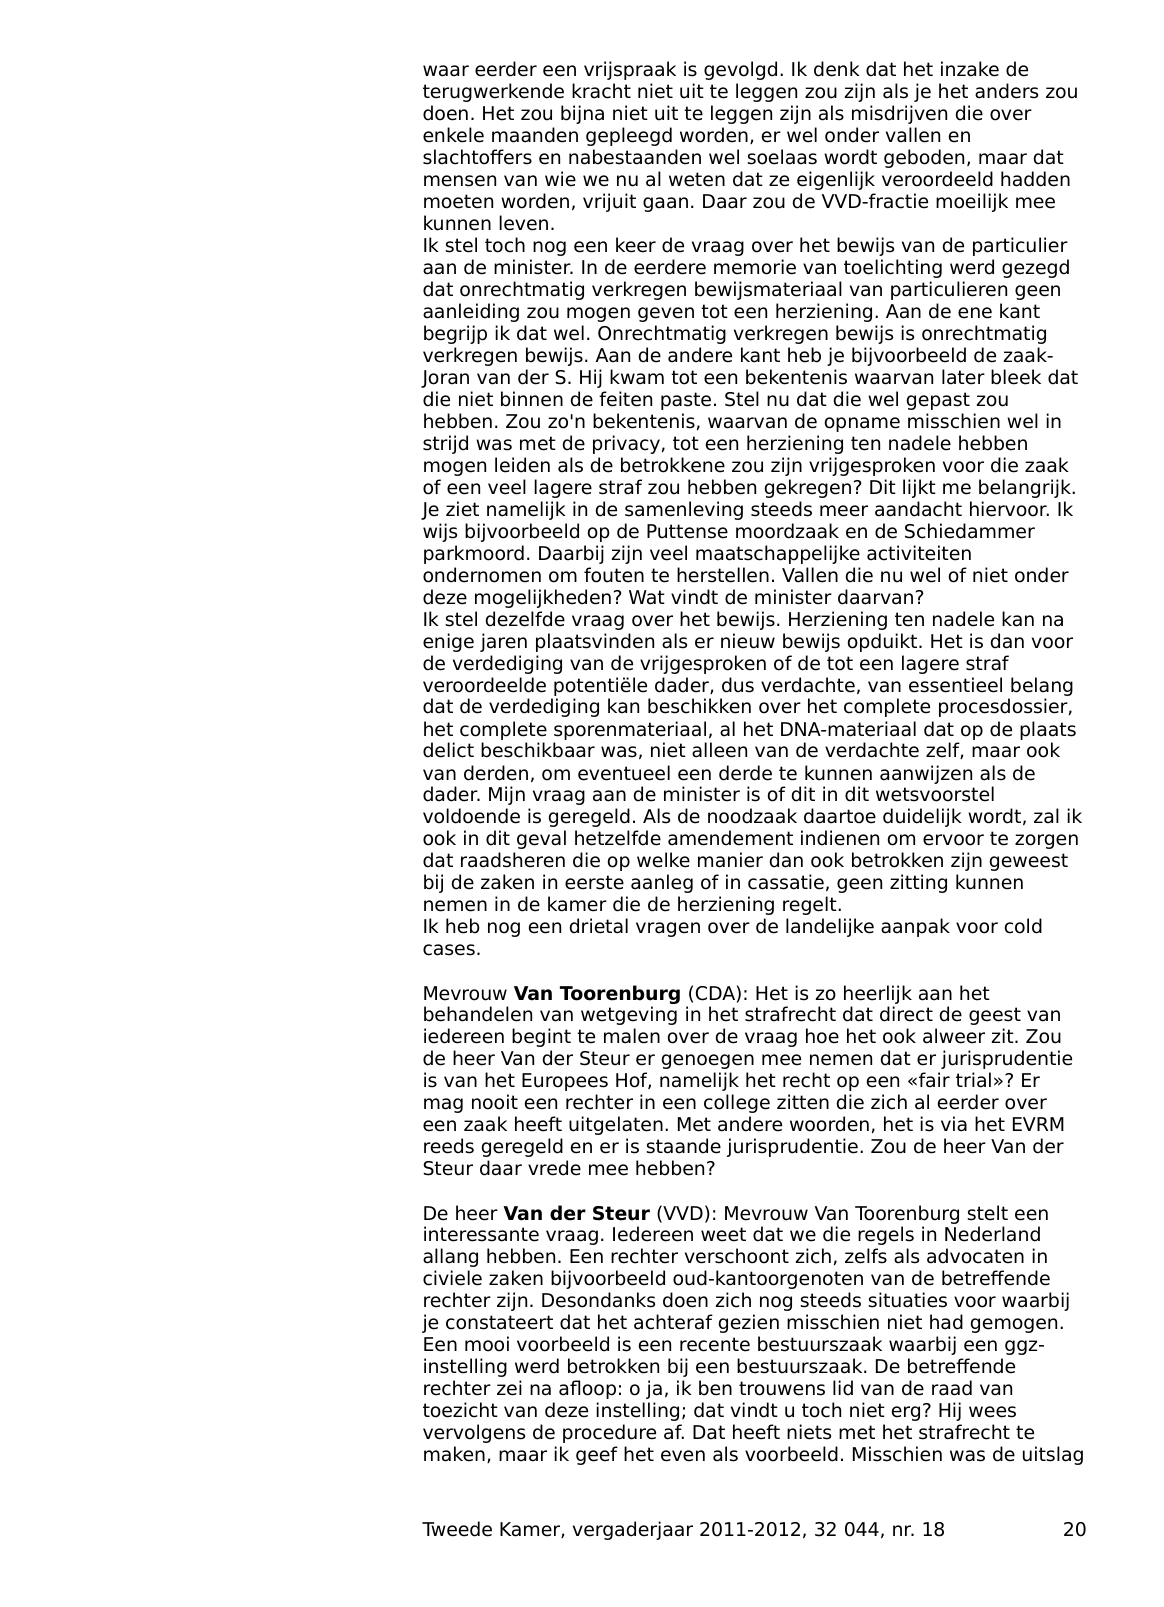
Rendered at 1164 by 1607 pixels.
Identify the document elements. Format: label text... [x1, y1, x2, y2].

text waar eerder een vrijspraak is gevolgd. Ik denk dat het inzake de terugwerkende kracht niet uit te leggen zou zijn als je het anders zou doen. Het zou bijna niet uit te leggen zijn als misdrijven die over enkele maanden gepleegd worden, er wel onder vallen en slachtoffers en nabestaanden wel soelaas wordt geboden, maar dat mensen van wie we nu al weten dat ze eigenlijk veroordeeld hadden moeten worden, vrijuit gaan. Daar zou de VVD-fractie moeilijk mee kunnen leven. [422, 59, 1087, 235]
text Ik stel dezelfde vraag over het bewijs. Herziening ten nadele kan na enige jaren plaatsvinden als er nieuw bewijs opduikt. Het is dan voor de verdediging van de vrijgesproken of de tot een lagere straf veroordeelde potentiële dader, dus verdachte, van essentieel belang dat de verdediging kan beschikken over het complete procesdossier, het complete sporenmateriaal, al het DNA-materiaal dat op de plaats delict beschikbaar was, niet alleen van de verdachte zelf, maar ook van derden, om eventueel een derde te kunnen aanwijzen als de dader. Mijn vraag aan de minister is of dit in dit wetsvoorstel voldoende is geregeld. Als de noodzaak daartoe duidelijk wordt, zal ik ook in dit geval hetzelfde amendement indienen om ervoor te zorgen dat raadsheren die op welke manier dan ook betrokken zijn geweest bij de zaken in eerste aanleg of in cassatie, geen zitting kunnen nemen in de kamer die de herziening regelt. [422, 608, 1087, 916]
text Ik stel toch nog een keer de vraag over het bewijs van de particulier aan de minister. In de eerdere memorie van toelichting werd gezegd dat onrechtmatig verkregen bewijsmateriaal van particulieren geen aanleiding zou mogen geven tot een herziening. Aan de ene kant begrijp ik dat wel. Onrechtmatig verkregen bewijs is onrechtmatig verkregen bewijs. Aan de andere kant heb je bijvoorbeeld de zaak-Joran van der S. Hij kwam tot een bekentenis waarvan later bleek dat die niet binnen de feiten paste. Stel nu dat die wel gepast zou hebben. Zou zo'n bekentenis, waarvan de opname misschien wel in strijd was met de privacy, tot een herziening ten nadele hebben mogen leiden als de betrokkene zou zijn vrijgesproken voor die zaak of een veel lagere straf zou hebben gekregen? Dit lijkt me belangrijk. Je ziet namelijk in de samenleving steeds meer aandacht hiervoor. Ik wijs bijvoorbeeld op de Puttense moordzaak en de Schiedammer parkmoord. Daarbij zijn veel maatschappelijke activiteiten ondernomen om fouten te herstellen. Vallen die nu wel of niet onder deze mogelijkheden? Wat vindt de minister daarvan? [422, 235, 1087, 608]
text Mevrouw Van Toorenburg (CDA): Het is zo heerlijk aan het behandelen van wetgeving in het strafrecht dat direct de geest van iedereen begint te malen over de vraag hoe het ook alweer zit. Zou de heer Van der Steur er genoegen mee nemen dat er jurisprudentie is van het Europees Hof, namelijk het recht op een «fair trial»? Er mag nooit een rechter in een college zitten die zich al eerder over een zaak heeft uitgelaten. Met andere woorden, het is via het EVRM reeds geregeld en er is staande jurisprudentie. Zou de heer Van der Steur daar vrede mee hebben? [422, 982, 1087, 1180]
text Ik heb nog een drietal vragen over de landelijke aanpak voor cold cases. [422, 916, 1087, 960]
text De heer Van der Steur (VVD): Mevrouw Van Toorenburg stelt een interessante vraag. Iedereen weet dat we die regels in Nederland allang hebben. Een rechter verschoont zich, zelfs als advocaten in civiele zaken bijvoorbeeld oud-kantoorgenoten van de betreffende rechter zijn. Desondanks doen zich nog steeds situaties voor waarbij je constateert dat het achteraf gezien misschien niet had gemogen. Een mooi voorbeeld is een recente bestuurszaak waarbij een ggz-instelling werd betrokken bij een bestuurszaak. De betreffende rechter zei na afloop: o ja, ik ben trouwens lid van de raad van toezicht van deze instelling; dat vindt u toch niet erg? Hij wees vervolgens de procedure af. Dat heeft niets met het strafrecht te maken, maar ik geef het even als voorbeeld. Misschien was de uitslag [422, 1202, 1087, 1466]
